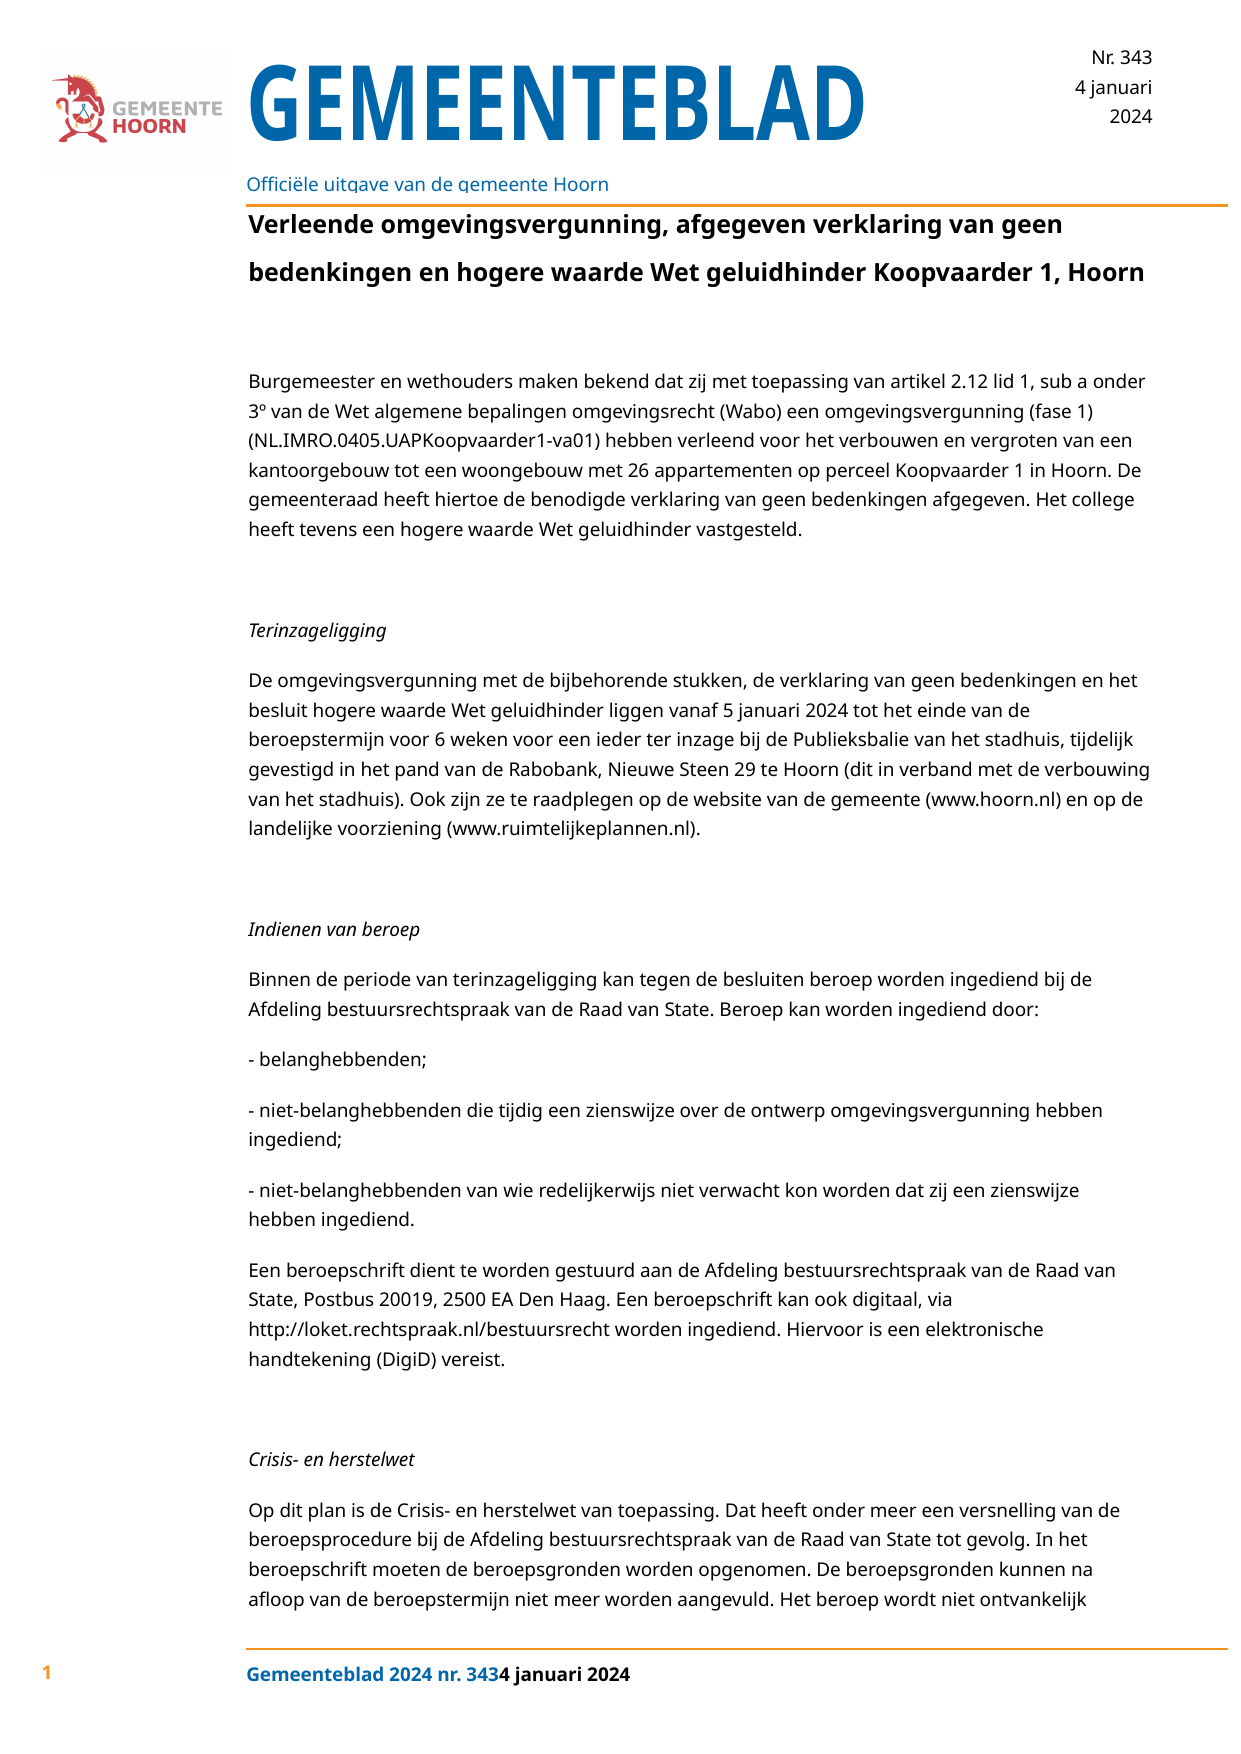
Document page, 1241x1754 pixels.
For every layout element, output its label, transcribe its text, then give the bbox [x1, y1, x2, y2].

text De omgevingsvergunning met de bijbehorende stukken, de verklaring van geen bedenkingen en het besluit hogere waarde Wet geluidhinder liggen vanaf 5 januari 2024 tot het einde van de beroepstermijn voor 6 weken voor een ieder ter inzage bij de Publieksbalie van het stadhuis, tijdelijk gevestigd in het pand van de Rabobank, Nieuwe Steen 29 te Hoorn (dit in verband met de verbouwing van het stadhuis). Ook zijn ze te raadplegen op de website van de gemeente (www.hoorn.nl) en op de landelijke voorziening (www.ruimtelijkeplannen.nl). [248, 667, 1152, 841]
text Indienen van beroep [248, 916, 1152, 942]
text Crisis- en herstelwet [248, 1447, 1152, 1472]
text - belanghebbenden; [248, 1047, 1152, 1072]
text Burgemeester en wethouders maken bekend dat zij met toepassing van artikel 2.12 lid 1, sub a onder 3º van de Wet algemene bepalingen omgevingsrecht (Wabo) een omgevingsvergunning (fase 1) (NL.IMRO.0405.UAPKoopvaarder1-va01) hebben verleend voor het verbouwen en vergroten van een kantoorgebouw tot een woongebouw met 26 appartementen op perceel Koopvaarder 1 in Hoorn. De gemeenteraad heeft hiertoe de benodigde verklaring van geen bedenkingen afgegeven. Het college heeft tevens een hogere waarde Wet geluidhinder vastgesteld. [248, 368, 1152, 542]
text Op dit plan is de Crisis- en herstelwet van toepassing. Dat heeft onder meer een versnelling van de beroepsprocedure bij de Afdeling bestuursrechtspraak van de Raad van State tot gevolg. In het beroepschrift moeten de beroepsgronden worden opgenomen. De beroepsgronden kunnen na afloop van de beroepstermijn niet meer worden aangevuld. Het beroep wordt niet ontvankelijk [248, 1497, 1152, 1612]
text Een beroepschrift dient te worden gestuurd aan de Afdeling bestuursrechtspraak van de Raad van State, Postbus 20019, 2500 EA Den Haag. Een beroepschrift kan ook digitaal, via http://loket.rechtspraak.nl/bestuursrecht worden ingediend. Hiervoor is een elektronische handtekening (DigiD) vereist. [248, 1257, 1152, 1372]
text Binnen de periode van terinzageligging kan tegen de besluiten beroep worden ingediend bij de Afdeling bestuursrechtspraak van de Raad van State. Beroep kan worden ingediend door: [248, 967, 1152, 1022]
text Terinzageligging [248, 617, 1152, 643]
text - niet-belanghebbenden van wie redelijkerwijs niet verwacht kon worden dat zij een zienswijze hebben ingediend. [248, 1177, 1152, 1232]
picture [41, 47, 231, 172]
text - niet-belanghebbenden die tijdig een zienswijze over de ontwerp omgevingsvergunning hebben ingediend; [248, 1097, 1152, 1152]
text Verleende omgevingsvergunning, afgegeven verklaring van geen bedenkingen en hogere waarde Wet geluidhinder Koopvaarder 1, Hoorn [248, 207, 1152, 288]
